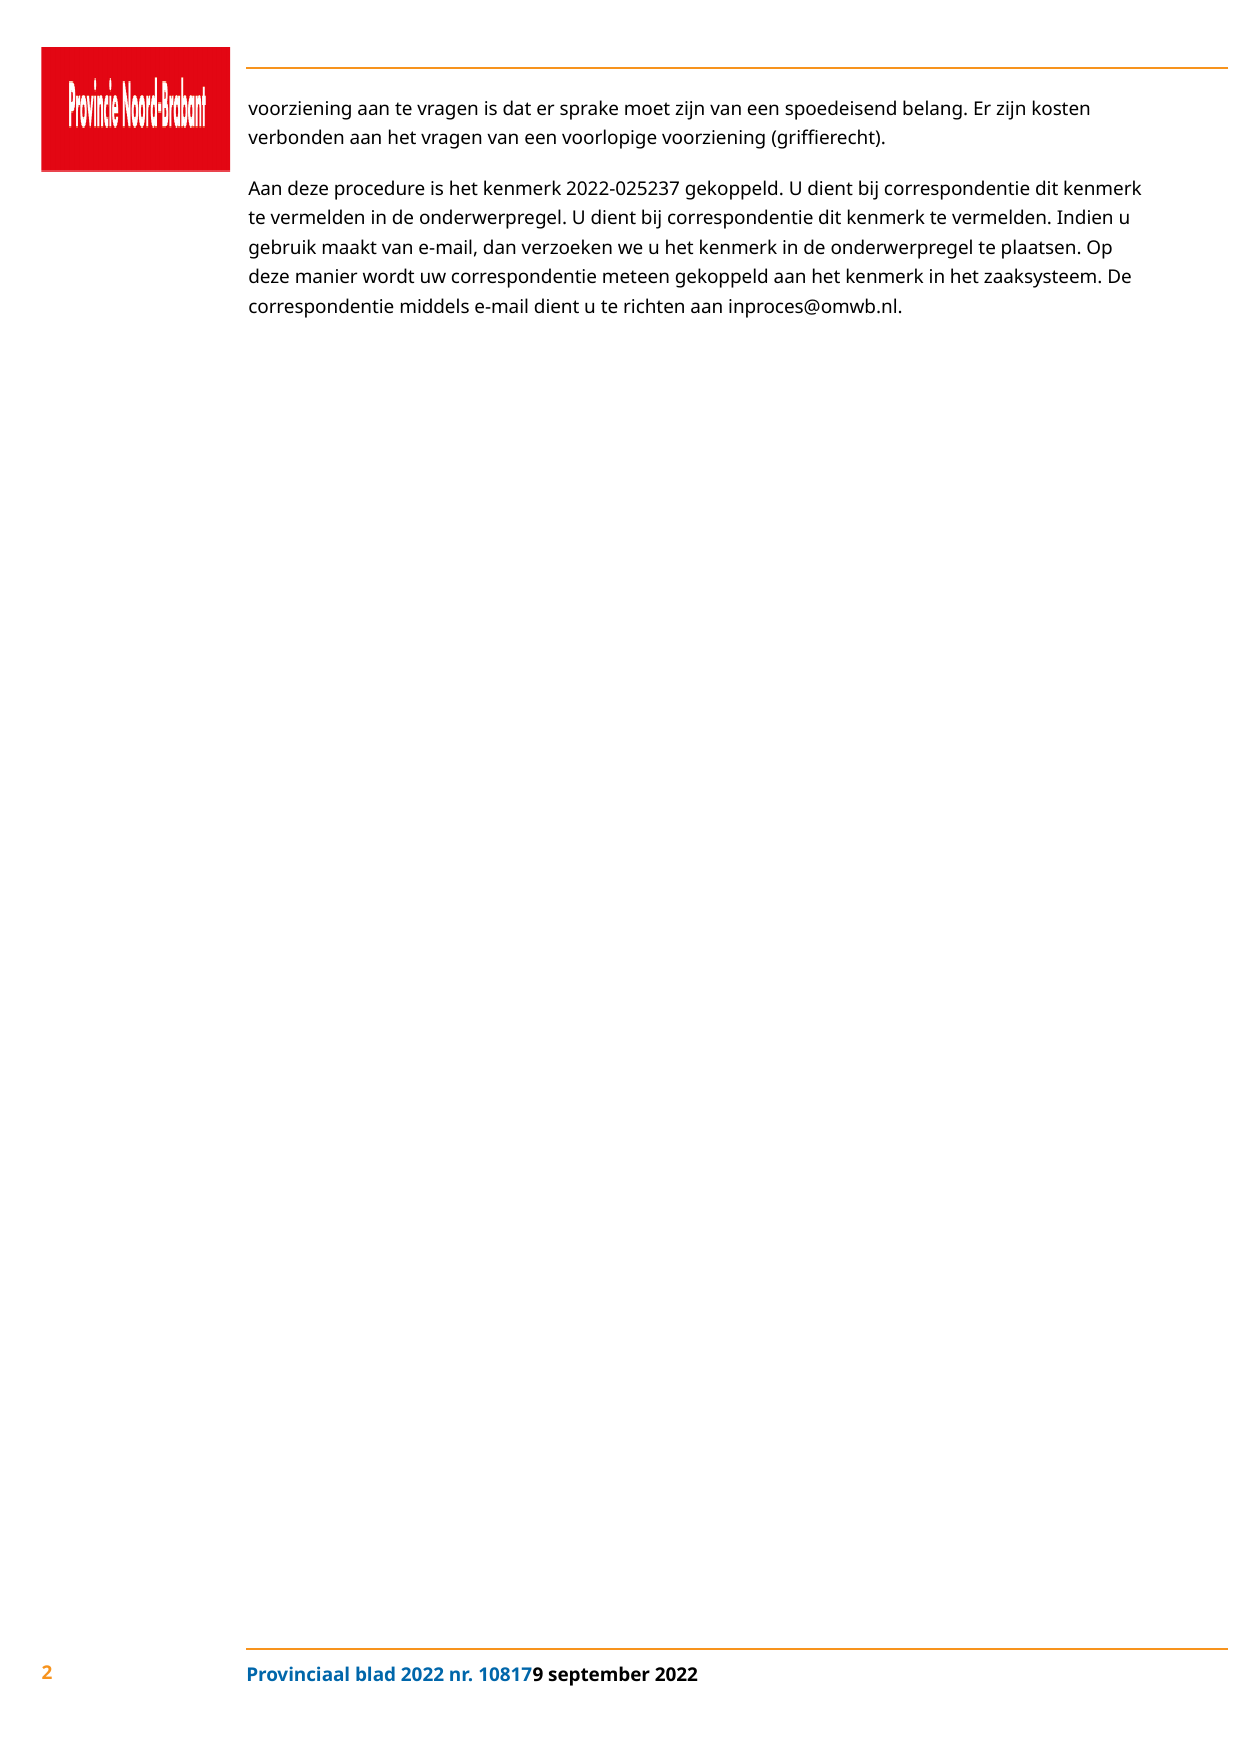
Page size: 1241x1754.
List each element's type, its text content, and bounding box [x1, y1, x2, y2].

text Aan deze procedure is het kenmerk 2022-025237 gekoppeld. U dient bij correspondentie dit kenmerk te vermelden in de onderwerpregel. U dient bij correspondentie dit kenmerk te vermelden. Indien u gebruik maakt van e-mail, dan verzoeken we u het kenmerk in de onderwerpregel te plaatsen. Op deze manier wordt uw correspondentie meteen gekoppeld aan het kenmerk in het zaaksysteem. De correspondentie middels e-mail dient u te richten aan inproces@omwb.nl. [248, 175, 1152, 319]
picture [41, 47, 231, 172]
text voorziening aan te vragen is dat er sprake moet zijn van een spoedeisend belang. Er zijn kosten verbonden aan het vragen van een voorlopige voorziening (griffierecht). [248, 95, 1152, 150]
